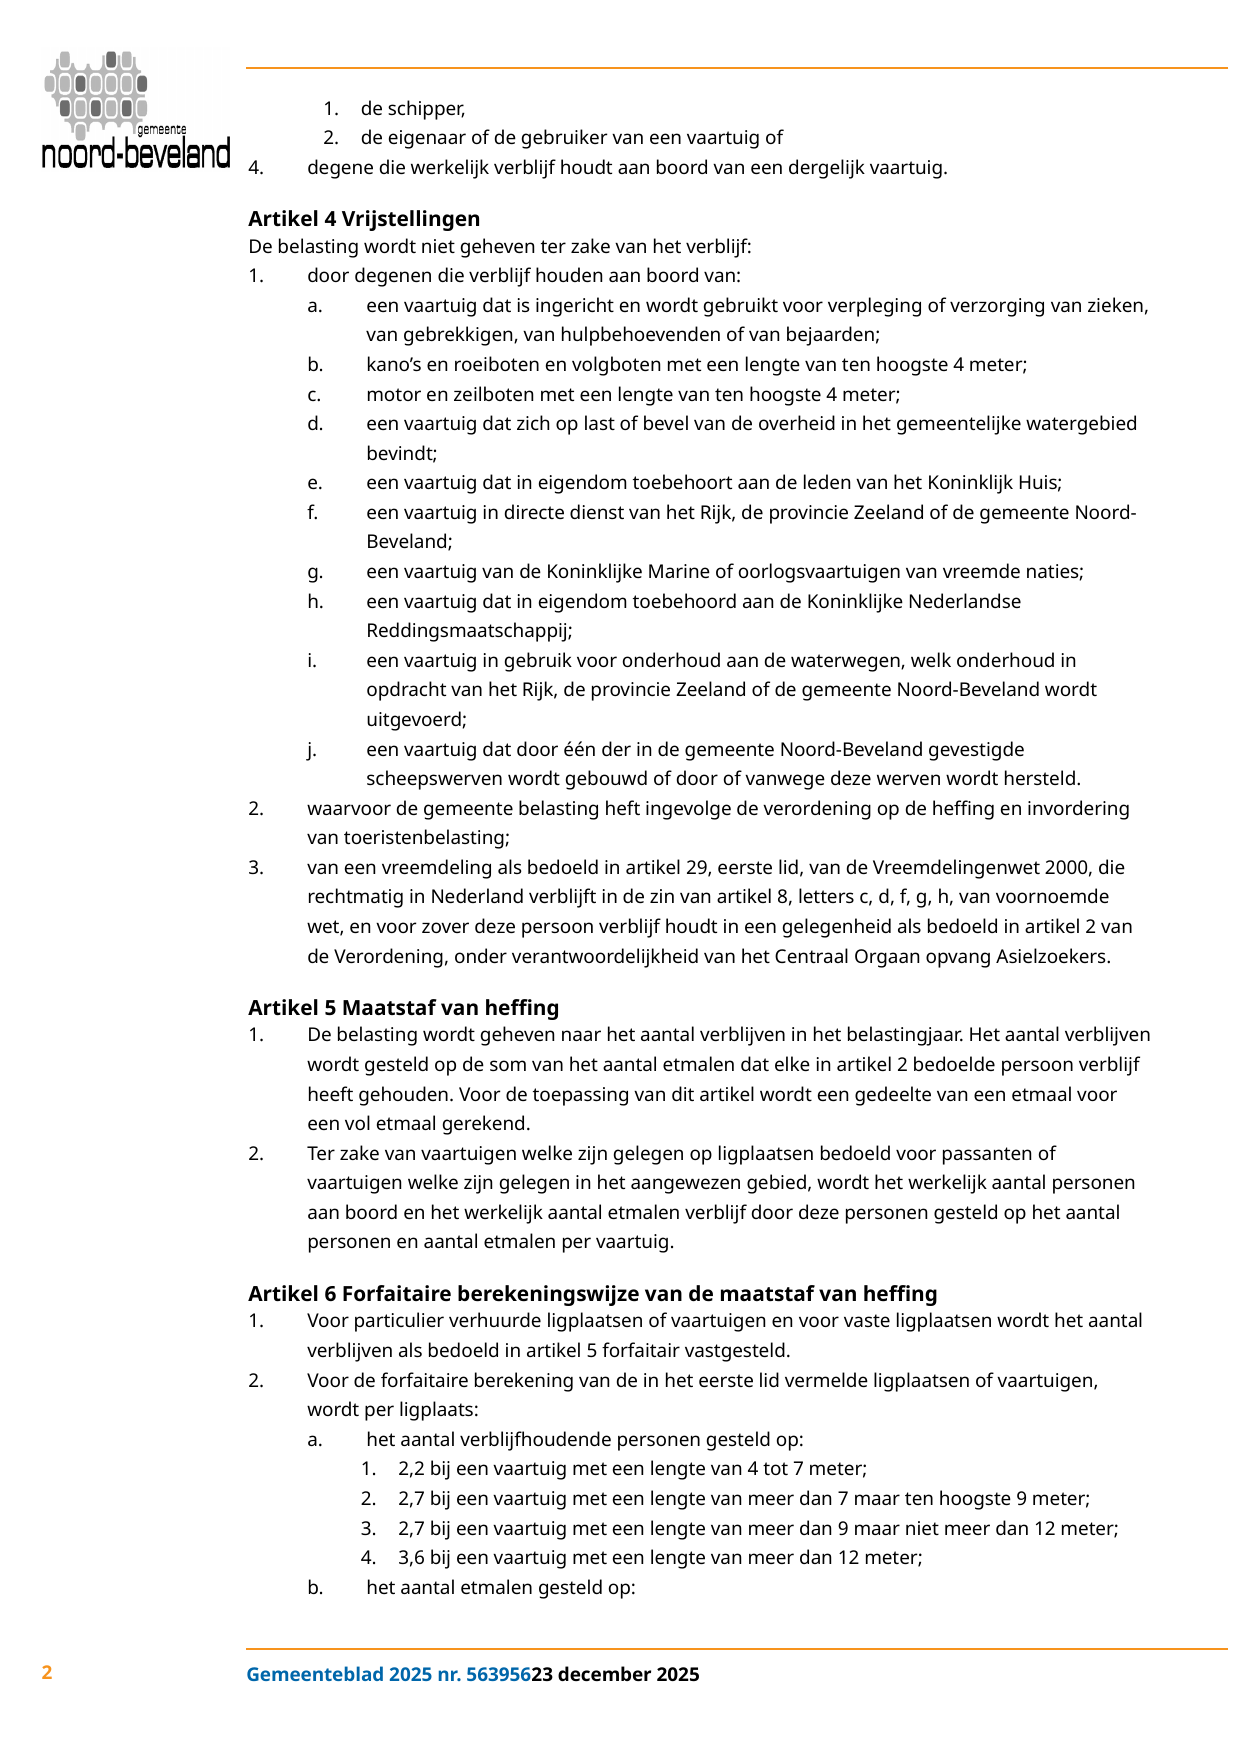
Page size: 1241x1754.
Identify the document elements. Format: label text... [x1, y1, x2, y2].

list Voor particulier verhuurde ligplaatsen of vaartuigen en voor vaste ligplaatsen wordt het aantal verblijven als bedoeld in artikel 5 forfaitair vastgesteld. [248, 1308, 1152, 1363]
list van een vreemdeling als bedoeld in artikel 29, eerste lid, van de Vreemdelingenwet 2000, die rechtmatig in Nederland verblijft in de zin van artikel 8, letters c, d, f, g, h, van voornoemde wet, en voor zover deze persoon verblijf houdt in een gelegenheid als bedoeld in artikel 2 van de Verordening, onder verantwoordelijkheid van het Centraal Orgaan opvang Asielzoekers. [248, 854, 1152, 968]
list een vaartuig in directe dienst van het Rijk, de provincie Zeeland of de gemeente Noord-Beveland; [307, 499, 1152, 554]
list een vaartuig dat in eigendom toebehoord aan de Koninklijke Nederlandse Reddingsmaatschappij; [307, 588, 1152, 643]
text De belasting wordt niet geheven ter zake van het verblijf: [248, 233, 1152, 258]
list 2,2 bij een vaartuig met een lengte van 4 tot 7 meter; [361, 1456, 1152, 1481]
list een vaartuig dat in eigendom toebehoort aan de leden van het Koninklijk Huis; [307, 469, 1152, 495]
list het aantal etmalen gesteld op: [307, 1574, 1152, 1599]
list 3,6 bij een vaartuig met een lengte van meer dan 12 meter; [361, 1544, 1152, 1570]
picture [41, 47, 231, 172]
list De belasting wordt geheven naar het aantal verblijven in het belastingjaar. Het aantal verblijven wordt gesteld op de som van het aantal etmalen dat elke in artikel 2 bedoelde persoon verblijf heeft gehouden. Voor de toepassing van dit artikel wordt een gedeelte van een etmaal voor een vol etmaal gerekend. [248, 1022, 1152, 1136]
list een vaartuig dat is ingericht en wordt gebruikt voor verpleging of verzorging van zieken, van gebrekkigen, van hulpbehoevenden of van bejaarden; [307, 292, 1152, 347]
list 2,7 bij een vaartuig met een lengte van meer dan 9 maar niet meer dan 12 meter; [361, 1515, 1152, 1540]
list 2,7 bij een vaartuig met een lengte van meer dan 7 maar ten hoogste 9 meter; [361, 1485, 1152, 1511]
list de eigenaar of de gebruiker van een vaartuig of [323, 124, 1152, 150]
list een vaartuig van de Koninklijke Marine of oorlogsvaartuigen van vreemde naties; [307, 558, 1152, 584]
text Artikel 4 Vrijstellingen [248, 204, 1152, 233]
list Voor de forfaitaire berekening van de in het eerste lid vermelde ligplaatsen of vaartuigen, wordt per ligplaats: [248, 1367, 1152, 1422]
list motor en zeilboten met een lengte van ten hoogste 4 meter; [307, 381, 1152, 406]
list Ter zake van vaartuigen welke zijn gelegen op ligplaatsen bedoeld voor passanten of vaartuigen welke zijn gelegen in het aangewezen gebied, wordt het werkelijk aantal personen aan boord en het werkelijk aantal etmalen verblijf door deze personen gesteld op het aantal personen en aantal etmalen per vaartuig. [248, 1140, 1152, 1254]
list de schipper, [323, 95, 1152, 121]
text Artikel 6 Forfaitaire berekeningswijze van de maatstaf van heffing [248, 1279, 1152, 1308]
list een vaartuig dat zich op last of bevel van de overheid in het gemeentelijke watergebied bevindt; [307, 410, 1152, 466]
list waarvoor de gemeente belasting heft ingevolge de verordening op de heffing en invordering van toeristenbelasting; [248, 795, 1152, 850]
text Artikel 5 Maatstaf van heffing [248, 993, 1152, 1022]
list een vaartuig in gebruik voor onderhoud aan de waterwegen, welk onderhoud in opdracht van het Rijk, de provincie Zeeland of de gemeente Noord-Beveland wordt uitgevoerd; [307, 647, 1152, 732]
list een vaartuig dat door één der in de gemeente Noord-Beveland gevestigde scheepswerven wordt gebouwd of door of vanwege deze werven wordt hersteld. [307, 736, 1152, 791]
list kano’s en roeiboten en volgboten met een lengte van ten hoogste 4 meter; [307, 351, 1152, 377]
list door degenen die verblijf houden aan boord van: [248, 262, 1152, 288]
list degene die werkelijk verblijf houdt aan boord van een dergelijk vaartuig. [248, 154, 1152, 180]
list het aantal verblijfhoudende personen gesteld op: [307, 1426, 1152, 1452]
